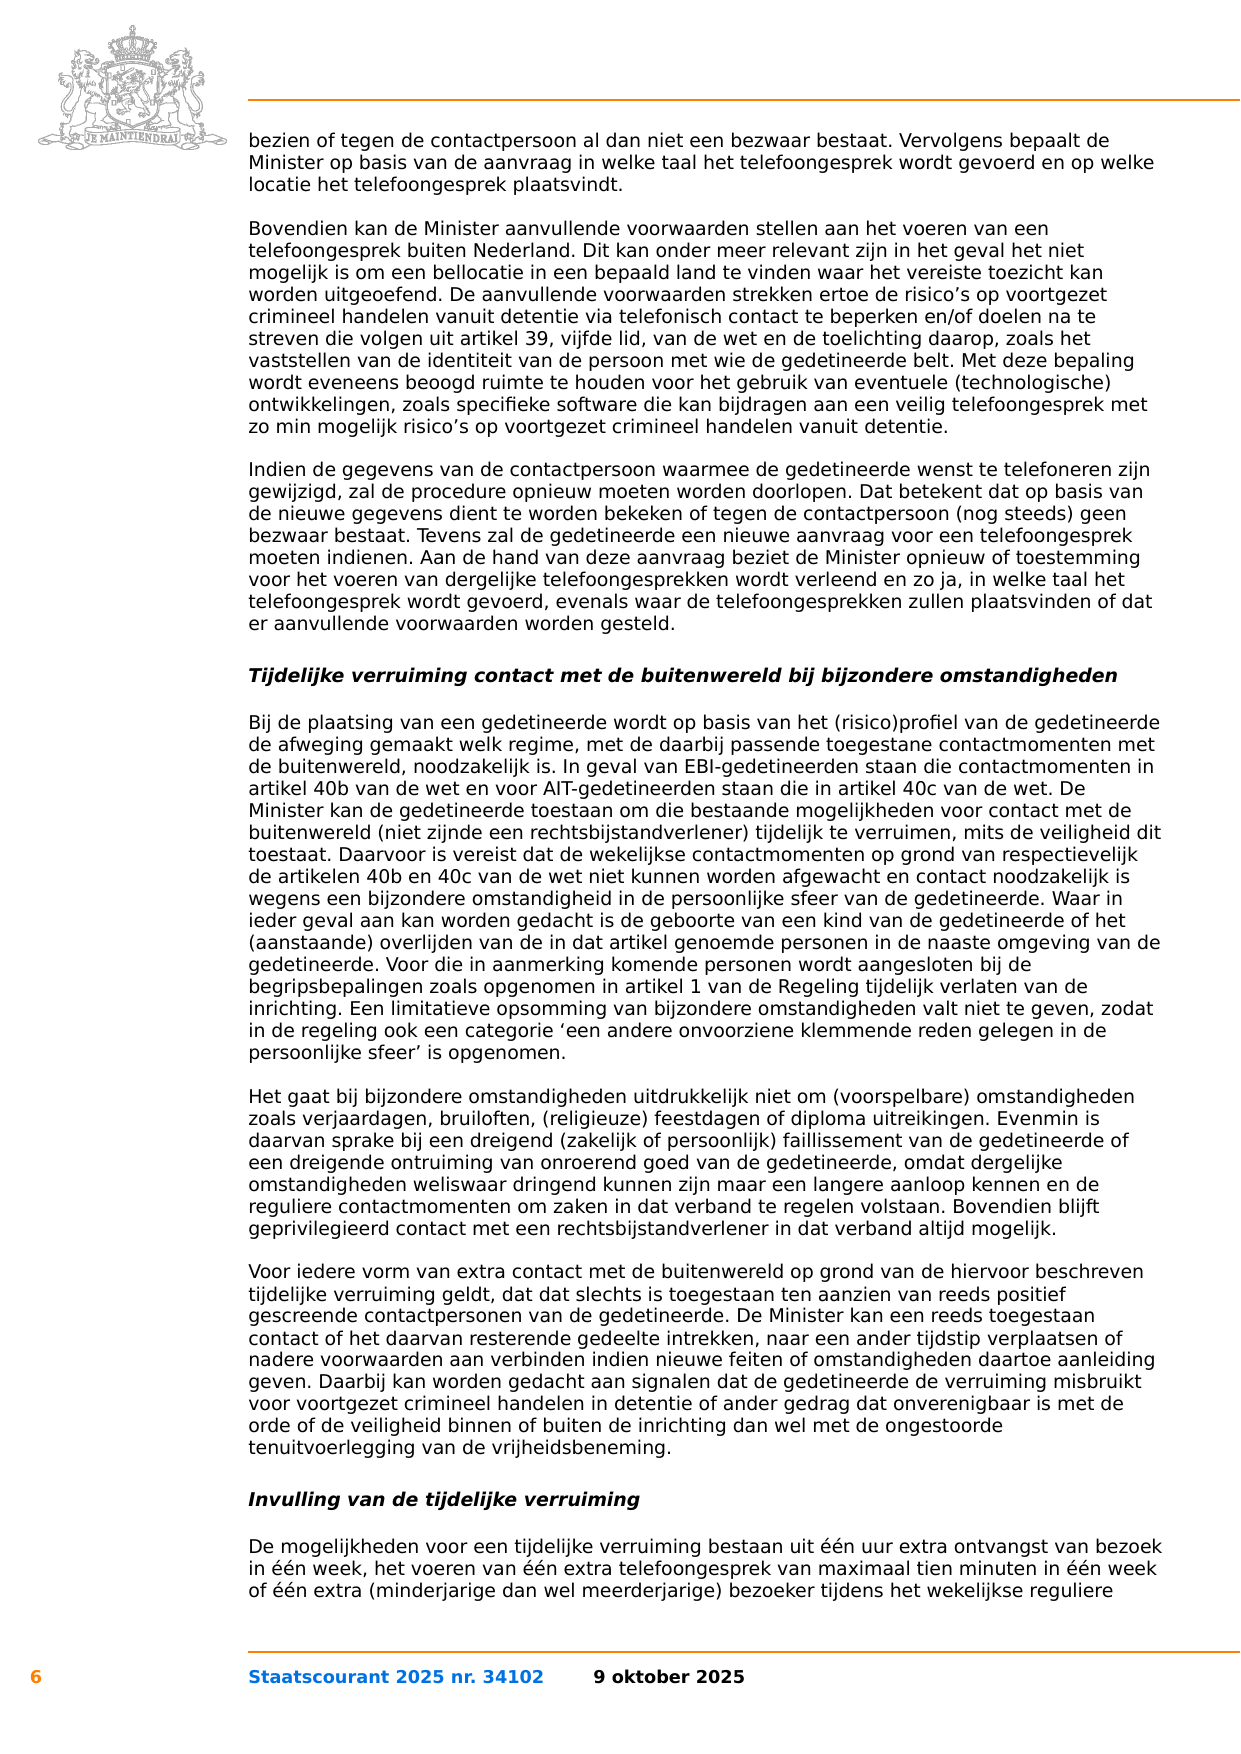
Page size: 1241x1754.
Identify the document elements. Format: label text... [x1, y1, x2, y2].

text Het gaat bij bijzondere omstandigheden uitdrukkelijk niet om (voorspelbare) omstandigheden zoals verjaardagen, bruiloften, (religieuze) feestdagen of diploma uitreikingen. Evenmin is daarvan sprake bij een dreigend (zakelijk of persoonlijk) faillissement van de gedetineerde of een dreigende ontruiming van onroerend goed van de gedetineerde, omdat dergelijke omstandigheden weliswaar dringend kunnen zijn maar een langere aanloop kennen en de reguliere contactmomenten om zaken in dat verband te regelen volstaan. Bovendien blijft geprivilegieerd contact met een rechtsbijstandverlener in dat verband altijd mogelijk. [248, 1086, 1163, 1239]
text De mogelijkheden voor een tijdelijke verruiming bestaan uit één uur extra ontvangst van bezoek in één week, het voeren van één extra telefoongesprek van maximaal tien minuten in één week of één extra (minderjarige dan wel meerderjarige) bezoeker tijdens het wekelijkse reguliere [248, 1536, 1163, 1602]
picture [38, 25, 227, 150]
text Bij de plaatsing van een gedetineerde wordt op basis van het (risico)profiel van de gedetineerde de afweging gemaakt welk regime, met de daarbij passende toegestane contactmomenten met de buitenwereld, noodzakelijk is. In geval van EBI-gedetineerden staan die contactmomenten in artikel 40b van de wet en voor AIT-gedetineerden staan die in artikel 40c van de wet. De Minister kan de gedetineerde toestaan om die bestaande mogelijkheden voor contact met de buitenwereld (niet zijnde een rechtsbijstandverlener) tijdelijk te verruimen, mits de veiligheid dit toestaat. Daarvoor is vereist dat de wekelijkse contactmomenten op grond van respectievelijk de artikelen 40b en 40c van de wet niet kunnen worden afgewacht en contact noodzakelijk is wegens een bijzondere omstandigheid in de persoonlijke sfeer van de gedetineerde. Waar in ieder geval aan kan worden gedacht is de geboorte van een kind van de gedetineerde of het (aanstaande) overlijden van de in dat artikel genoemde personen in de naaste omgeving van de gedetineerde. Voor die in aanmerking komende personen wordt aangesloten bij de begripsbepalingen zoals opgenomen in artikel 1 van de Regeling tijdelijk verlaten van de inrichting. Een limitatieve opsomming van bijzondere omstandigheden valt niet te geven, zodat in de regeling ook een categorie ‘een andere onvoorziene klemmende reden gelegen in de persoonlijke sfeer’ is opgenomen. [248, 712, 1163, 1064]
text bezien of tegen de contactpersoon al dan niet een bezwaar bestaat. Vervolgens bepaalt de Minister op basis van de aanvraag in welke taal het telefoongesprek wordt gevoerd en op welke locatie het telefoongesprek plaatsvindt. [248, 130, 1163, 196]
text Bovendien kan de Minister aanvullende voorwaarden stellen aan het voeren van een telefoongesprek buiten Nederland. Dit kan onder meer relevant zijn in het geval het niet mogelijk is om een bellocatie in een bepaald land te vinden waar het vereiste toezicht kan worden uitgeoefend. De aanvullende voorwaarden strekken ertoe de risico’s op voortgezet crimineel handelen vanuit detentie via telefonisch contact te beperken en/of doelen na te streven die volgen uit artikel 39, vijfde lid, van de wet en de toelichting daarop, zoals het vaststellen van de identiteit van de persoon met wie de gedetineerde belt. Met deze bepaling wordt eveneens beoogd ruimte te houden voor het gebruik van eventuele (technologische) ontwikkelingen, zoals specifieke software die kan bijdragen aan een veilig telefoongesprek met zo min mogelijk risico’s op voortgezet crimineel handelen vanuit detentie. [248, 218, 1163, 437]
text Indien de gegevens van de contactpersoon waarmee de gedetineerde wenst te telefoneren zijn gewijzigd, zal de procedure opnieuw moeten worden doorlopen. Dat betekent dat op basis van de nieuwe gegevens dient te worden bekeken of tegen de contactpersoon (nog steeds) geen bezwaar bestaat. Tevens zal de gedetineerde een nieuwe aanvraag voor een telefoongesprek moeten indienen. Aan de hand van deze aanvraag beziet de Minister opnieuw of toestemming voor het voeren van dergelijke telefoongesprekken wordt verleend en zo ja, in welke taal het telefoongesprek wordt gevoerd, evenals waar de telefoongesprekken zullen plaatsvinden of dat er aanvullende voorwaarden worden gesteld. [248, 459, 1163, 635]
subtitle Invulling van de tijdelijke verruiming [248, 1489, 1163, 1511]
text Voor iedere vorm van extra contact met de buitenwereld op grond van de hiervoor beschreven tijdelijke verruiming geldt, dat dat slechts is toegestaan ten aanzien van reeds positief gescreende contactpersonen van de gedetineerde. De Minister kan een reeds toegestaan contact of het daarvan resterende gedeelte intrekken, naar een ander tijdstip verplaatsen of nadere voorwaarden aan verbinden indien nieuwe feiten of omstandigheden daartoe aanleiding geven. Daarbij kan worden gedacht aan signalen dat de gedetineerde de verruiming misbruikt voor voortgezet crimineel handelen in detentie of ander gedrag dat onverenigbaar is met de orde of de veiligheid binnen of buiten de inrichting dan wel met de ongestoorde tenuitvoerlegging van de vrijheidsbeneming. [248, 1261, 1163, 1459]
subtitle Tijdelijke verruiming contact met de buitenwereld bij bijzondere omstandigheden [248, 665, 1163, 687]
